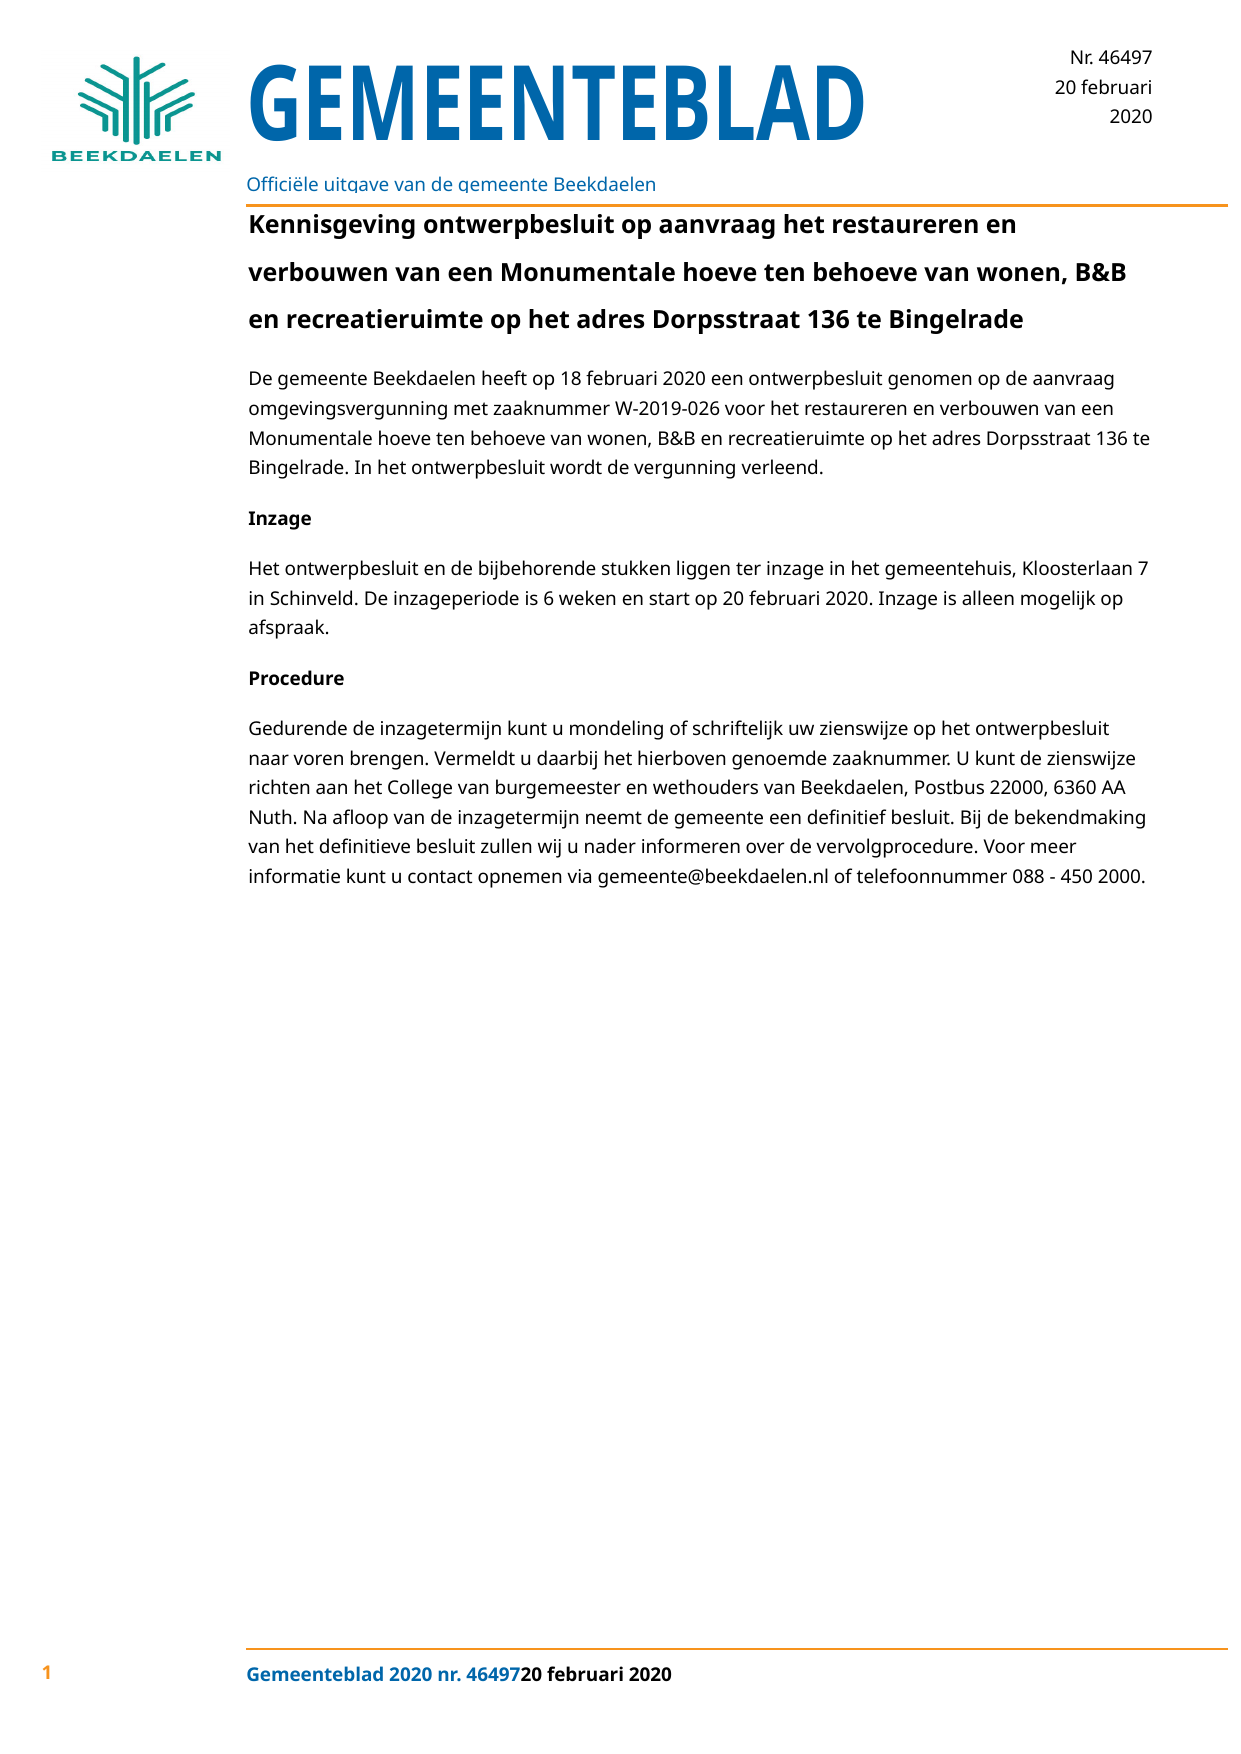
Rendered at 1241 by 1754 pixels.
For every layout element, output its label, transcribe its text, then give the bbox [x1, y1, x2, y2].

text De gemeente Beekdaelen heeft op 18 februari 2020 een ontwerpbesluit genomen op de aanvraag omgevingsvergunning met zaaknummer W-2019-026 voor het restaureren en verbouwen van een Monumentale hoeve ten behoeve van wonen, B&B en recreatieruimte op het adres Dorpsstraat 136 te Bingelrade. In het ontwerpbesluit wordt de vergunning verleend. [248, 366, 1152, 480]
text Gedurende de inzagetermijn kunt u mondeling of schriftelijk uw zienswijze op het ontwerpbesluit naar voren brengen. Vermeldt u daarbij het hierboven genoemde zaaknummer. U kunt de zienswijze richten aan het College van burgemeester en wethouders van Beekdaelen, Postbus 22000, 6360 AA Nuth. Na afloop van de inzagetermijn neemt de gemeente een definitief besluit. Bij de bekendmaking van het definitieve besluit zullen wij u nader informeren over de vervolgprocedure. Voor meer informatie kunt u contact opnemen via gemeente@beekdaelen.nl of telefoonnummer 088 - 450 2000. [248, 715, 1152, 889]
text Procedure [248, 665, 1152, 690]
picture [41, 47, 231, 172]
text Kennisgeving ontwerpbesluit op aanvraag het restaureren en verbouwen van een Monumentale hoeve ten behoeve van wonen, B&B en recreatieruimte op het adres Dorpsstraat 136 te Bingelrade [248, 207, 1152, 336]
text Inzage [248, 505, 1152, 530]
text Het ontwerpbesluit en de bijbehorende stukken liggen ter inzage in het gemeentehuis, Kloosterlaan 7 in Schinveld. De inzageperiode is 6 weken en start op 20 februari 2020. Inzage is alleen mogelijk op afspraak. [248, 555, 1152, 640]
